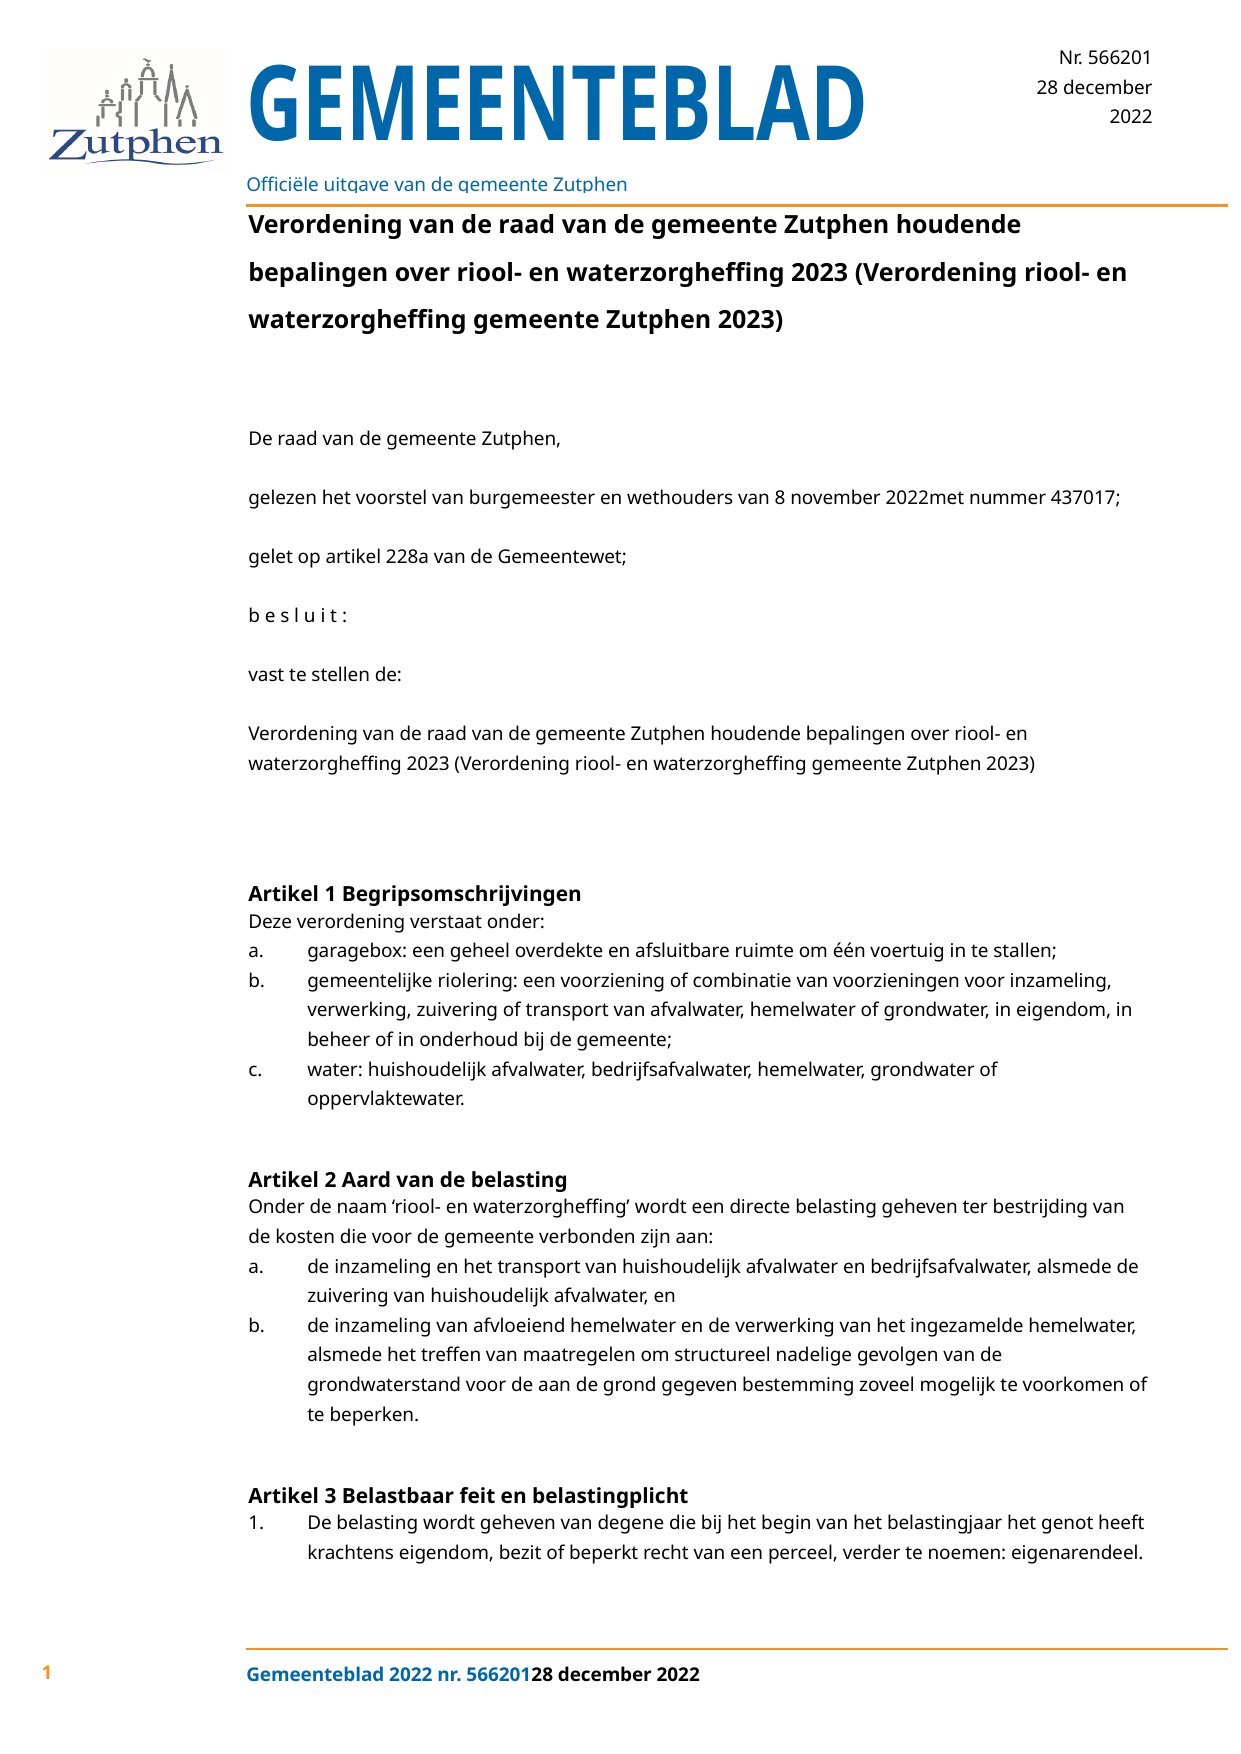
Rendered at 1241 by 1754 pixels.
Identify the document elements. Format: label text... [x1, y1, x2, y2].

text Verordening van de raad van de gemeente Zutphen houdende bepalingen over riool- en waterzorgheffing 2023 (Verordening riool- en waterzorgheffing gemeente Zutphen 2023) [248, 721, 1152, 776]
text vast te stellen de: [248, 661, 1152, 687]
text gelet op artikel 228a van de Gemeentewet; [248, 543, 1152, 569]
picture [41, 47, 231, 172]
text Verordening van de raad van de gemeente Zutphen houdende bepalingen over riool- en waterzorgheffing 2023 (Verordening riool- en waterzorgheffing gemeente Zutphen 2023) [248, 207, 1152, 336]
text gelezen het voorstel van burgemeester en wethouders van 8 november 2022met nummer 437017; [248, 484, 1152, 509]
list De belasting wordt geheven van degene die bij het begin van het belastingjaar het genot heeft krachtens eigendom, bezit of beperkt recht van een perceel, verder te noemen: eigenarendeel. [248, 1509, 1152, 1564]
text Artikel 2 Aard van de belasting [248, 1165, 1152, 1194]
text De raad van de gemeente Zutphen, [248, 425, 1152, 450]
list de inzameling en het transport van huishoudelijk afvalwater en bedrijfsafvalwater, alsmede de zuivering van huishoudelijk afvalwater, en [248, 1253, 1152, 1308]
text Deze verordening verstaat onder: [248, 908, 1152, 933]
list garagebox: een geheel overdekte en afsluitbare ruimte om één voertuig in te stallen; [248, 937, 1152, 963]
list water: huishoudelijk afvalwater, bedrijfsafvalwater, hemelwater, grondwater of oppervlaktewater. [248, 1056, 1152, 1111]
list de inzameling van afvloeiend hemelwater en de verwerking van het ingezamelde hemelwater, alsmede het treffen van maatregelen om structureel nadelige gevolgen van de grondwaterstand voor de aan de grond gegeven bestemming zoveel mogelijk te voorkomen of te beperken. [248, 1312, 1152, 1427]
list gemeentelijke riolering: een voorziening of combinatie van voorzieningen voor inzameling, verwerking, zuivering of transport van afvalwater, hemelwater of grondwater, in eigendom, in beheer of in onderhoud bij de gemeente; [248, 967, 1152, 1052]
text b e s l u i t : [248, 602, 1152, 628]
text Artikel 3 Belastbaar feit en belastingplicht [248, 1481, 1152, 1509]
text Onder de naam ‘riool- en waterzorgheffing’ wordt een directe belasting geheven ter bestrijding van de kosten die voor de gemeente verbonden zijn aan: [248, 1194, 1152, 1249]
text Artikel 1 Begripsomschrijvingen [248, 879, 1152, 908]
